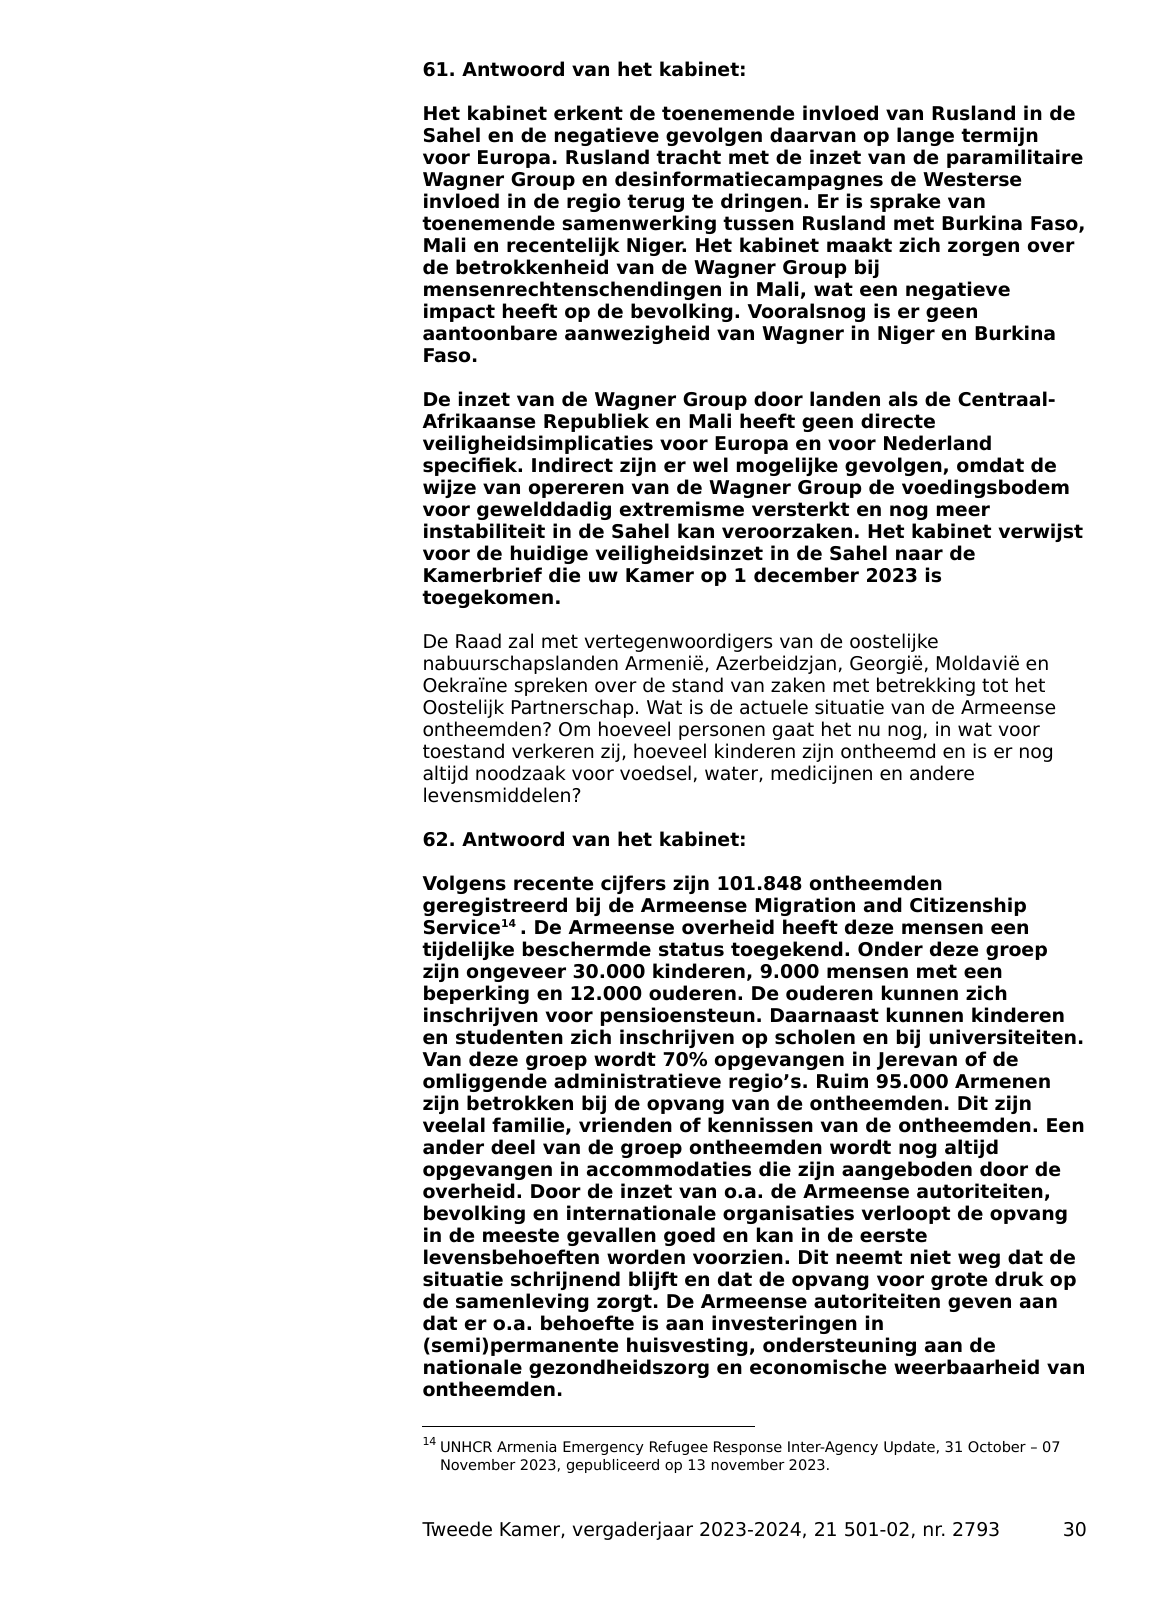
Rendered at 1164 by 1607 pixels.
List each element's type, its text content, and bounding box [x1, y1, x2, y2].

text UNHCR Armenia Emergency Refugee Response Inter-Agency Update, 31 October – 07 November 2023, gepubliceerd op 13 november 2023. [422, 1435, 1087, 1474]
subtitle 62. Antwoord van het kabinet: [422, 829, 1087, 851]
text Het kabinet erkent de toenemende invloed van Rusland in de Sahel en de negatieve gevolgen daarvan op lange termijn voor Europa. Rusland tracht met de inzet van de paramilitaire Wagner Group en desinformatiecampagnes de Westerse invloed in de regio terug te dringen. Er is sprake van toenemende samenwerking tussen Rusland met Burkina Faso, Mali en recentelijk Niger. Het kabinet maakt zich zorgen over de betrokkenheid van de Wagner Group bij mensenrechtenschendingen in Mali, wat een negatieve impact heeft op de bevolking. Vooralsnog is er geen aantoonbare aanwezigheid van Wagner in Niger en Burkina Faso. [422, 103, 1087, 367]
subtitle 61. Antwoord van het kabinet: [422, 59, 1087, 81]
text De inzet van de Wagner Group door landen als de Centraal-Afrikaanse Republiek en Mali heeft geen directe veiligheidsimplicaties voor Europa en voor Nederland specifiek. Indirect zijn er wel mogelijke gevolgen, omdat de wijze van opereren van de Wagner Group de voedingsbodem voor gewelddadig extremisme versterkt en nog meer instabiliteit in de Sahel kan veroorzaken. Het kabinet verwijst voor de huidige veiligheidsinzet in de Sahel naar de Kamerbrief die uw Kamer op 1 december 2023 is toegekomen. [422, 389, 1087, 609]
text Volgens recente cijfers zijn 101.848 ontheemden geregistreerd bij de Armeense Migration and Citizenship Service. De Armeense overheid heeft deze mensen een tijdelijke beschermde status toegekend. Onder deze groep zijn ongeveer 30.000 kinderen, 9.000 mensen met een beperking en 12.000 ouderen. De ouderen kunnen zich inschrijven voor pensioensteun. Daarnaast kunnen kinderen en studenten zich inschrijven op scholen en bij universiteiten. Van deze groep wordt 70% opgevangen in Jerevan of de omliggende administratieve regio’s. Ruim 95.000 Armenen zijn betrokken bij de opvang van de ontheemden. Dit zijn veelal familie, vrienden of kennissen van de ontheemden. Een ander deel van de groep ontheemden wordt nog altijd opgevangen in accommodaties die zijn aangeboden door de overheid. Door de inzet van o.a. de Armeense autoriteiten, bevolking en internationale organisaties verloopt de opvang in de meeste gevallen goed en kan in de eerste levensbehoeften worden voorzien. Dit neemt niet weg dat de situatie schrijnend blijft en dat de opvang voor grote druk op de samenleving zorgt. De Armeense autoriteiten geven aan dat er o.a. behoefte is aan investeringen in (semi)permanente huisvesting, ondersteuning aan de nationale gezondheidszorg en economische weerbaarheid van ontheemden. [422, 873, 1087, 1401]
text De Raad zal met vertegenwoordigers van de oostelijke nabuurschapslanden Armenië, Azerbeidzjan, Georgië, Moldavië en Oekraïne spreken over de stand van zaken met betrekking tot het Oostelijk Partnerschap. Wat is de actuele situatie van de Armeense ontheemden? Om hoeveel personen gaat het nu nog, in wat voor toestand verkeren zij, hoeveel kinderen zijn ontheemd en is er nog altijd noodzaak voor voedsel, water, medicijnen en andere levensmiddelen? [422, 631, 1087, 807]
